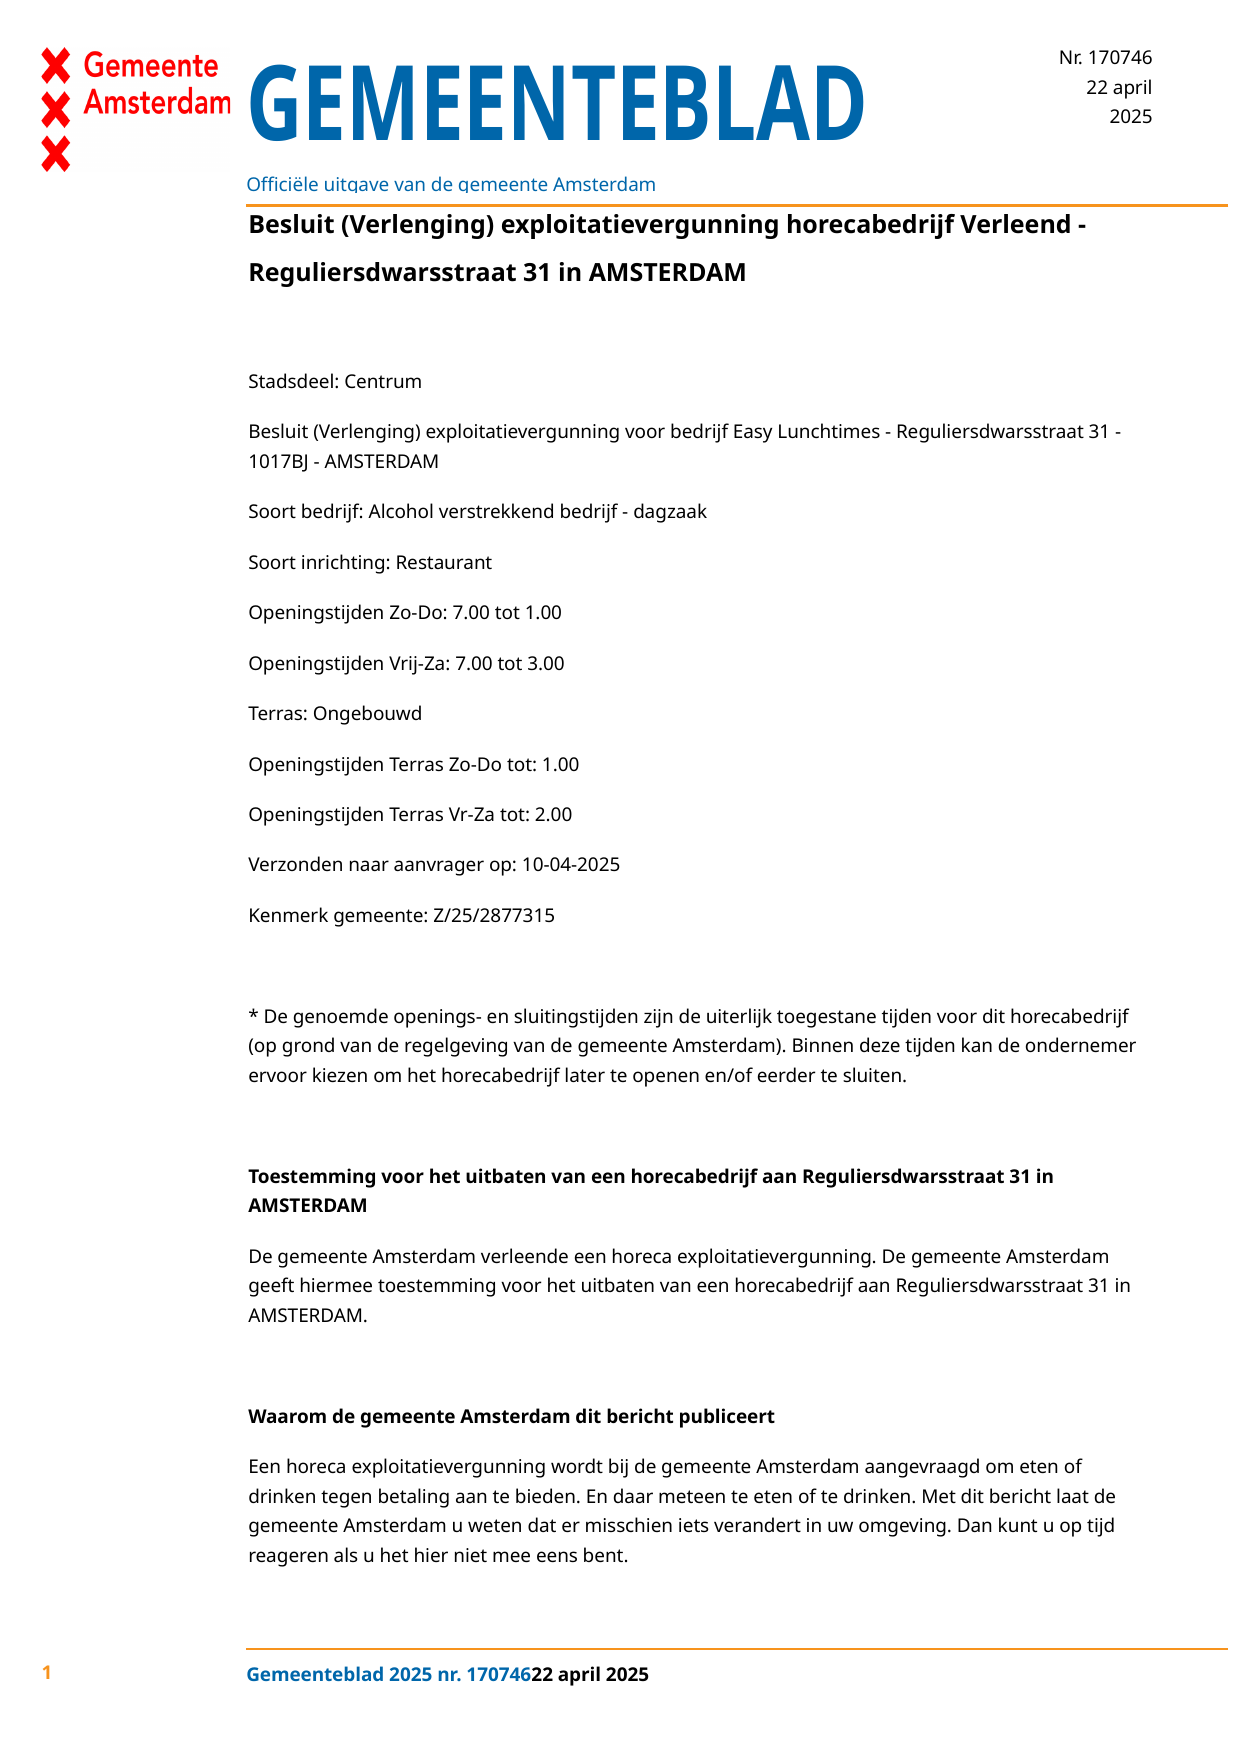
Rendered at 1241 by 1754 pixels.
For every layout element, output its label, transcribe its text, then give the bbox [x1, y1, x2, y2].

picture [41, 47, 231, 172]
text Openingstijden Vrij-Za: 7.00 tot 3.00 [248, 650, 1152, 676]
text De gemeente Amsterdam verleende een horeca exploitatievergunning. De gemeente Amsterdam geeft hiermee toestemming voor het uitbaten van een horecabedrijf aan Reguliersdwarsstraat 31 in AMSTERDAM. [248, 1243, 1152, 1328]
text Waarom de gemeente Amsterdam dit bericht publiceert [248, 1403, 1152, 1429]
text Soort bedrijf: Alcohol verstrekkend bedrijf - dagzaak [248, 499, 1152, 524]
text * De genoemde openings- en sluitingstijden zijn de uiterlijk toegestane tijden voor dit horecabedrijf (op grond van de regelgeving van de gemeente Amsterdam). Binnen deze tijden kan de ondernemer ervoor kiezen om het horecabedrijf later te openen en/of eerder te sluiten. [248, 1003, 1152, 1088]
text Besluit (Verlenging) exploitatievergunning voor bedrijf Easy Lunchtimes - Reguliersdwarsstraat 31 - 1017BJ - AMSTERDAM [248, 419, 1152, 474]
text Openingstijden Terras Zo-Do tot: 1.00 [248, 751, 1152, 777]
text Soort inrichting: Restaurant [248, 549, 1152, 575]
text Kenmerk gemeente: Z/25/2877315 [248, 902, 1152, 928]
text Stadsdeel: Centrum [248, 368, 1152, 394]
text Verzonden naar aanvrager op: 10-04-2025 [248, 852, 1152, 877]
text Toestemming voor het uitbaten van een horecabedrijf aan Reguliersdwarsstraat 31 in AMSTERDAM [248, 1163, 1152, 1218]
text Besluit (Verlenging) exploitatievergunning horecabedrijf Verleend - Reguliersdwarsstraat 31 in AMSTERDAM [248, 207, 1152, 288]
text Een horeca exploitatievergunning wordt bij de gemeente Amsterdam aangevraagd om eten of drinken tegen betaling aan te bieden. En daar meteen te eten of te drinken. Met dit bericht laat de gemeente Amsterdam u weten dat er misschien iets verandert in uw omgeving. Dan kunt u op tijd reageren als u het hier niet mee eens bent. [248, 1453, 1152, 1568]
text Openingstijden Zo-Do: 7.00 tot 1.00 [248, 599, 1152, 625]
text Openingstijden Terras Vr-Za tot: 2.00 [248, 801, 1152, 827]
text Terras: Ongebouwd [248, 700, 1152, 726]
